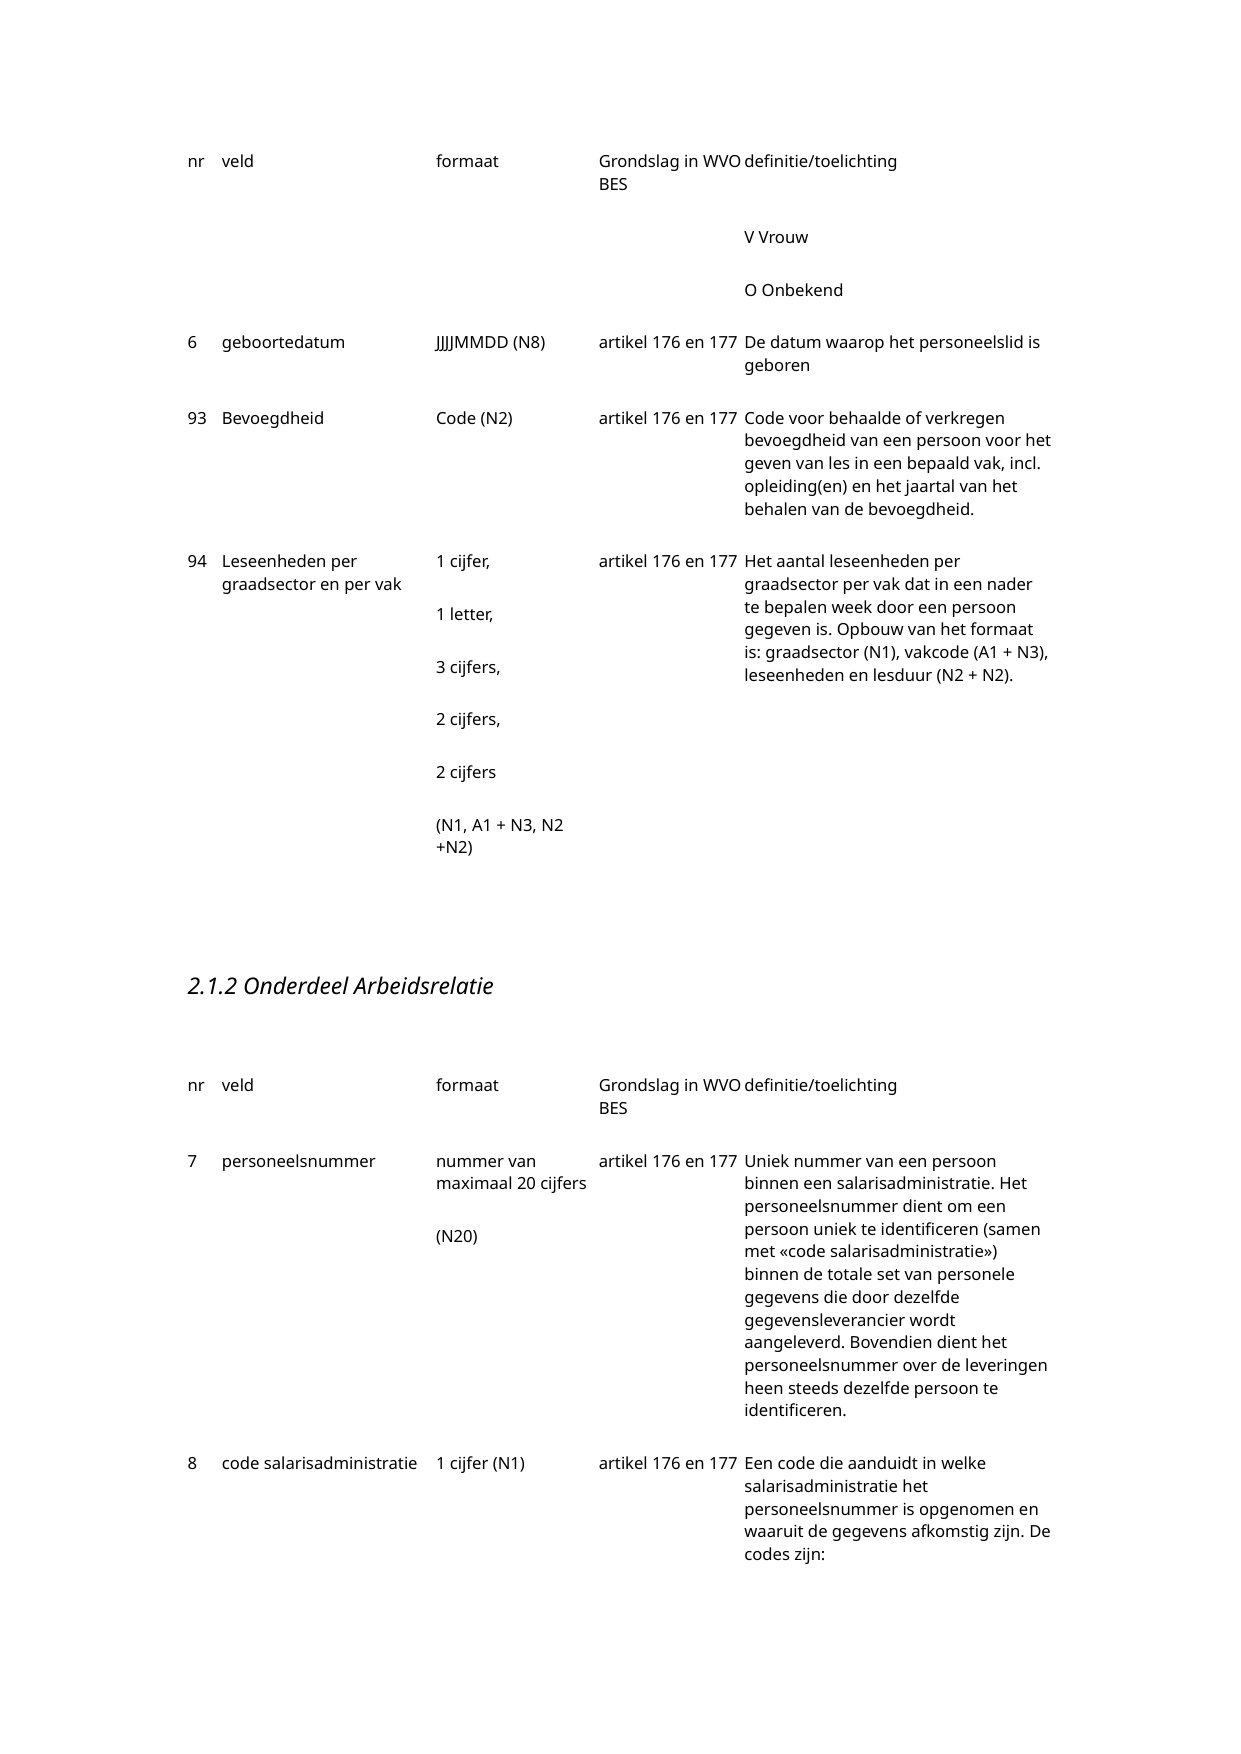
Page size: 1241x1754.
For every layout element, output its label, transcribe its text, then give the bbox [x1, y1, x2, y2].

table_cell 8 [188, 1452, 222, 1595]
table_cell [436, 225, 598, 331]
table_cell [222, 225, 436, 331]
table_header Grondslag in WVO BES [599, 150, 744, 225]
table_cell nummer van maximaal 20 cijfers (N20) [436, 1149, 598, 1452]
table_cell De datum waarop het personeelslid is geboren [744, 331, 1053, 406]
subtitle 2.1.2 Onderdeel Arbeidsrelatie [187, 970, 1053, 1001]
table_cell JJJJMMDD (N8) [436, 331, 598, 406]
table_cell artikel 176 en 177 [599, 550, 744, 889]
table_cell Het aantal leseenheden per graadsector per vak dat in een nader te bepalen week door een persoon gegeven is. Opbouw van het formaat is: graadsector (N1), vakcode (A1 + N3), leseenheden en lesduur (N2 + N2). [744, 550, 1053, 889]
table_cell V Vrouw O Onbekend [744, 225, 1053, 331]
table_header nr [188, 1074, 222, 1149]
table_cell artikel 176 en 177 [599, 1452, 744, 1595]
table_cell 7 [188, 1149, 222, 1452]
table_header veld [222, 150, 436, 225]
table_cell Code (N2) [436, 406, 598, 550]
table_cell personeelsnummer [222, 1149, 436, 1452]
table_cell [599, 225, 744, 331]
table_cell Een code die aanduidt in welke salarisadministratie het personeelsnummer is opgenomen en waaruit de gegevens afkomstig zijn. De codes zijn: [744, 1452, 1053, 1595]
table_header formaat [436, 150, 598, 225]
table_cell 1 cijfer, 1 letter, 3 cijfers, 2 cijfers, 2 cijfers (N1, A1 + N3, N2 +N2) [436, 550, 598, 889]
table_cell 94 [188, 550, 222, 889]
table_cell 1 cijfer (N1) [436, 1452, 598, 1595]
table_cell artikel 176 en 177 [599, 331, 744, 406]
table_header definitie/toelichting [744, 150, 1053, 225]
table_cell code salarisadministratie [222, 1452, 436, 1595]
table_cell Leseenheden per graadsector en per vak [222, 550, 436, 889]
table_header nr [188, 150, 222, 225]
table_cell artikel 176 en 177 [599, 1149, 744, 1452]
table_header Grondslag in WVO BES [599, 1074, 744, 1149]
table_cell [188, 225, 222, 331]
table_header definitie/toelichting [744, 1074, 1053, 1149]
table_cell Uniek nummer van een persoon binnen een salarisadministratie. Het personeelsnummer dient om een persoon uniek te identificeren (samen met «code salarisadministratie») binnen de totale set van personele gegevens die door dezelfde gegevensleverancier wordt aangeleverd. Bovendien dient het personeelsnummer over de leveringen heen steeds dezelfde persoon te identificeren. [744, 1149, 1053, 1452]
table_cell Bevoegdheid [222, 406, 436, 550]
table_cell geboortedatum [222, 331, 436, 406]
table_cell Code voor behaalde of verkregen bevoegdheid van een persoon voor het geven van les in een bepaald vak, incl. opleiding(en) en het jaartal van het behalen van de bevoegdheid. [744, 406, 1053, 550]
table_header veld [222, 1074, 436, 1149]
table_cell 6 [188, 331, 222, 406]
table_cell 93 [188, 406, 222, 550]
table_cell artikel 176 en 177 [599, 406, 744, 550]
table_header formaat [436, 1074, 598, 1149]
